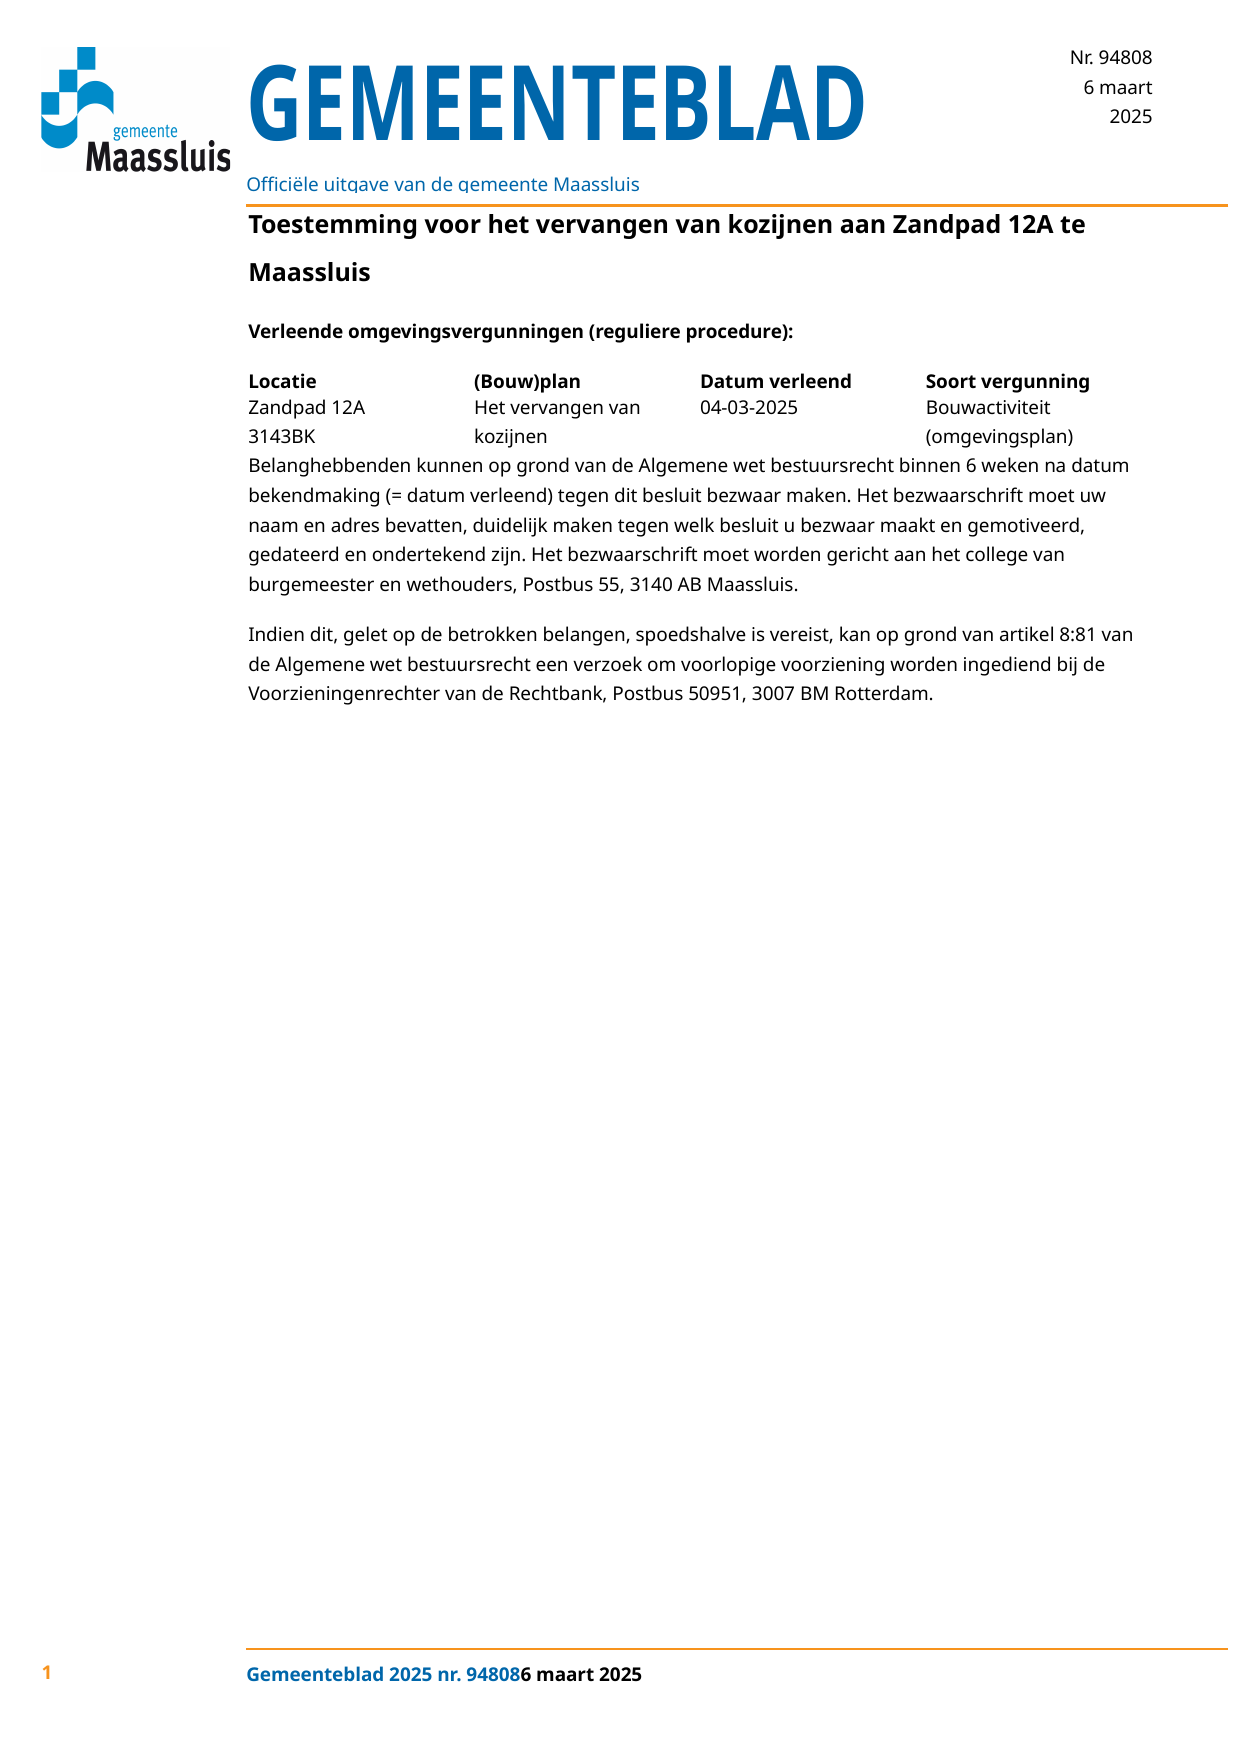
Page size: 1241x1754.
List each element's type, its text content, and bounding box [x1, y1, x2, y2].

table_header Datum verleend [700, 369, 926, 394]
table_header Soort vergunning [926, 369, 1152, 394]
table_header (Bouw)plan [474, 369, 700, 394]
table_cell Zandpad 12A 3143BK [248, 394, 474, 449]
text Verleende omgevingsvergunningen (reguliere procedure): [248, 318, 1152, 344]
table_cell Het vervangen van kozijnen [474, 394, 700, 449]
picture [41, 47, 77, 92]
table_cell Bouwactiviteit (omgevingsplan) [926, 394, 1152, 449]
text Toestemming voor het vervangen van kozijnen aan Zandpad 12A te Maassluis [248, 207, 1152, 288]
picture [41, 47, 231, 172]
text Belanghebbenden kunnen op grond van de Algemene wet bestuursrecht binnen 6 weken na datum bekendmaking (= datum verleend) tegen dit besluit bezwaar maken. Het bezwaarschrift moet uw naam en adres bevatten, duidelijk maken tegen welk besluit u bezwaar maakt en gemotiveerd, gedateerd en ondertekend zijn. Het bezwaarschrift moet worden gericht aan het college van burgemeester en wethouders, Postbus 55, 3140 AB Maassluis. [248, 453, 1152, 597]
text Indien dit, gelet op de betrokken belangen, spoedshalve is vereist, kan op grond van artikel 8:81 van de Algemene wet bestuursrecht een verzoek om voorlopige voorziening worden ingediend bij de Voorzieningenrechter van de Rechtbank, Postbus 50951, 3007 BM Rotterdam. [248, 621, 1152, 706]
table_header Locatie [248, 369, 474, 394]
table_cell 04-03-2025 [700, 394, 926, 449]
